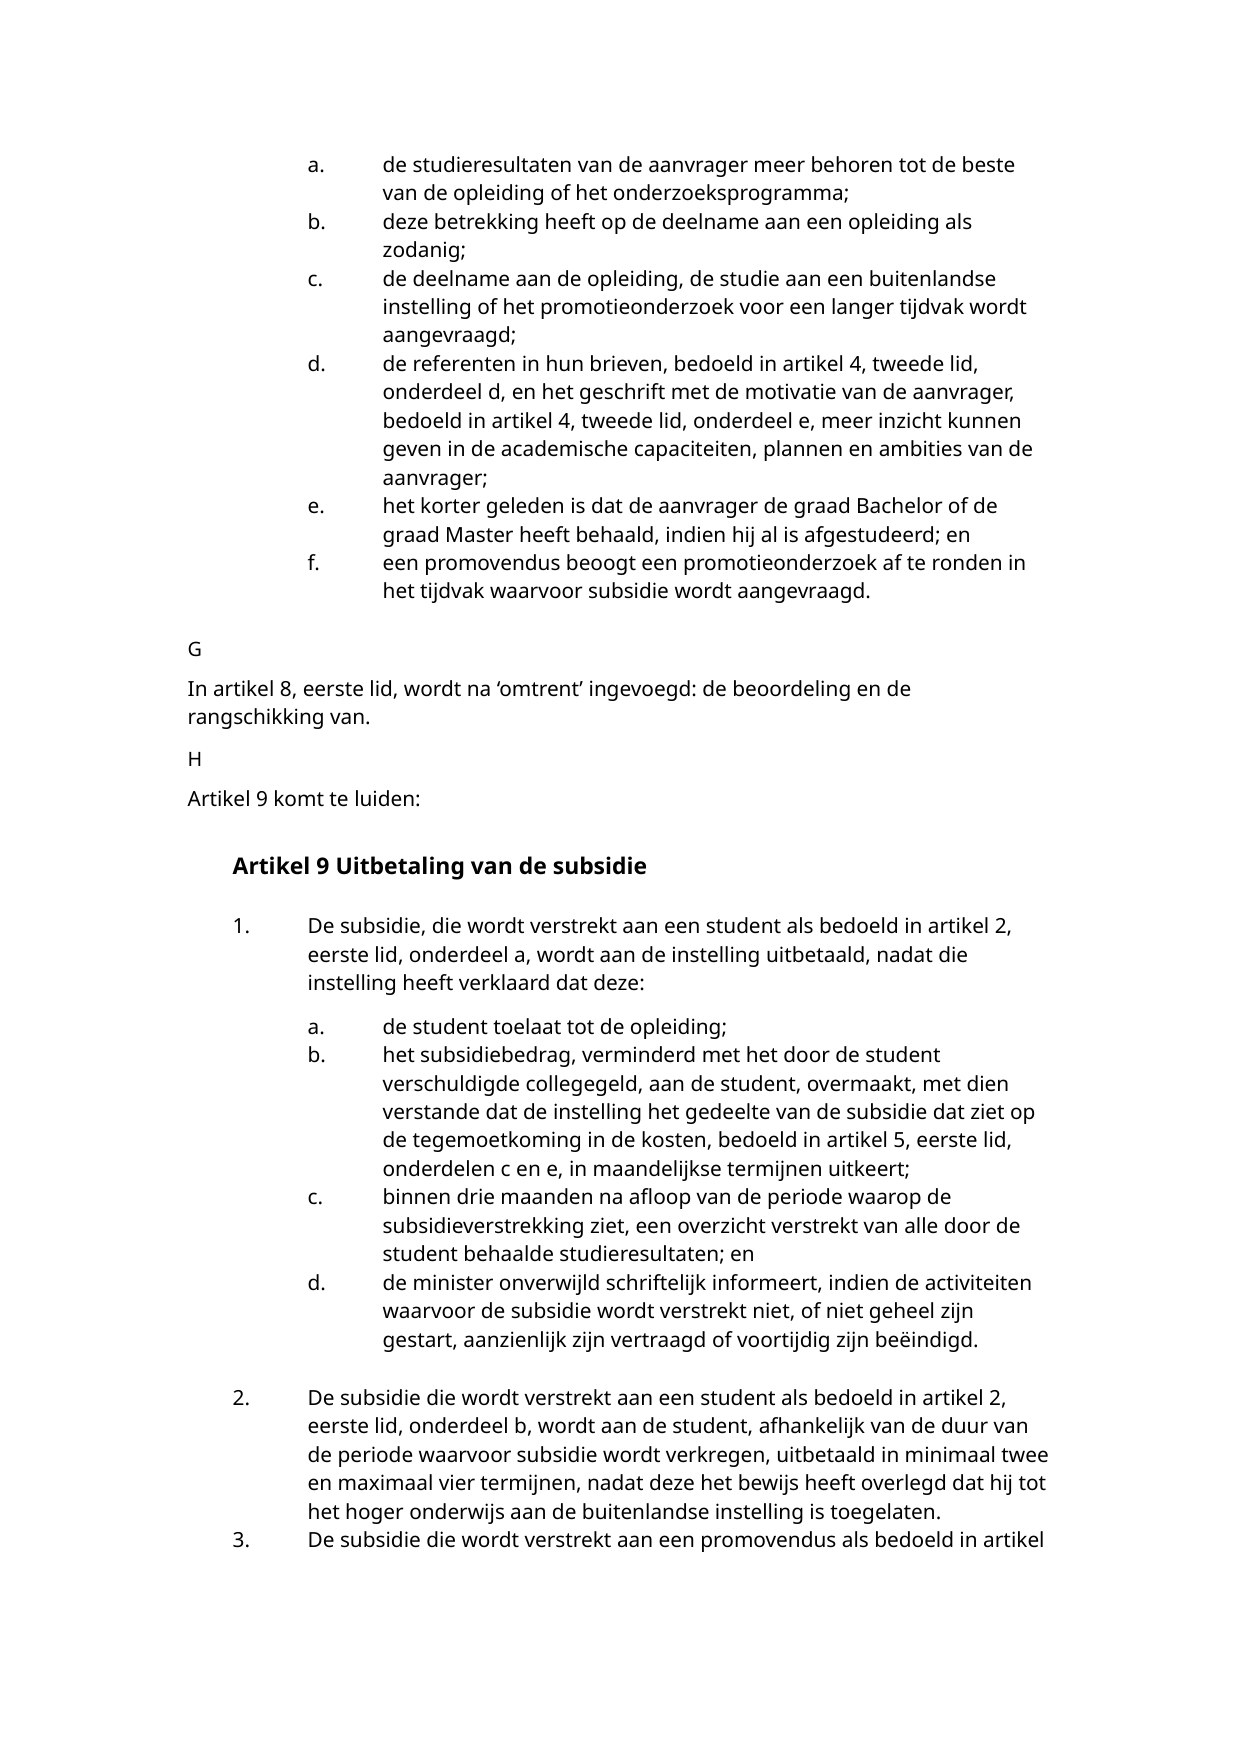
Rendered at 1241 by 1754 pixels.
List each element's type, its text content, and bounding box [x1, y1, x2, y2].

list de referenten in hun brieven, bedoeld in artikel 4, tweede lid, onderdeel d, en het geschrift met de motivatie van de aanvrager, bedoeld in artikel 4, tweede lid, onderdeel e, meer inzicht kunnen geven in de academische capaciteiten, plannen en ambities van de aanvrager; [307, 349, 1053, 491]
subtitle Artikel 9 Uitbetaling van de subsidie [232, 850, 1053, 882]
list de minister onverwijld schriftelijk informeert, indien de activiteiten waarvoor de subsidie wordt verstrekt niet, of niet geheel zijn gestart, aanzienlijk zijn vertraagd of voortijdig zijn beëindigd. [307, 1268, 1053, 1353]
list de studieresultaten van de aanvrager meer behoren tot de beste van de opleiding of het onderzoeksprogramma; [307, 150, 1053, 207]
list deze betrekking heeft op de deelname aan een opleiding als zodanig; [307, 207, 1053, 264]
list De subsidie, die wordt verstrekt aan een student als bedoeld in artikel 2, eerste lid, onderdeel a, wordt aan de instelling uitbetaald, nadat die instelling heeft verklaard dat deze: [232, 912, 1053, 997]
list binnen drie maanden na afloop van de periode waarop de subsidieverstrekking ziet, een overzicht verstrekt van alle door de student behaalde studieresultaten; en [307, 1182, 1053, 1268]
list het korter geleden is dat de aanvrager de graad Bachelor of de graad Master heeft behaald, indien hij al is afgestudeerd; en [307, 491, 1053, 548]
list een promovendus beoogt een promotieonderzoek af te ronden in het tijdvak waarvoor subsidie wordt aangevraagd. [307, 548, 1053, 605]
list de student toelaat tot de opleiding; [307, 1012, 1053, 1040]
list het subsidiebedrag, verminderd met het door de student verschuldigde collegegeld, aan de student, overmaakt, met dien verstande dat de instelling het gedeelte van de subsidie dat ziet op de tegemoetkoming in de kosten, bedoeld in artikel 5, eerste lid, onderdelen c en e, in maandelijkse termijnen uitkeert; [307, 1040, 1053, 1182]
text H [187, 746, 1053, 773]
text In artikel 8, eerste lid, wordt na ‘omtrent’ ingevoegd: de beoordeling en de rangschikking van. [187, 674, 1053, 731]
list de deelname aan de opleiding, de studie aan een buitenlandse instelling of het promotieonderzoek voor een langer tijdvak wordt aangevraagd; [307, 264, 1053, 349]
list De subsidie die wordt verstrekt aan een student als bedoeld in artikel 2, eerste lid, onderdeel b, wordt aan de student, afhankelijk van de duur van de periode waarvoor subsidie wordt verkregen, uitbetaald in minimaal twee en maximaal vier termijnen, nadat deze het bewijs heeft overlegd dat hij tot het hoger onderwijs aan de buitenlandse instelling is toegelaten. [232, 1383, 1053, 1525]
list De subsidie die wordt verstrekt aan een promovendus als bedoeld in artikel [232, 1525, 1053, 1554]
text G [187, 635, 1053, 662]
text Artikel 9 komt te luiden: [187, 784, 1053, 813]
